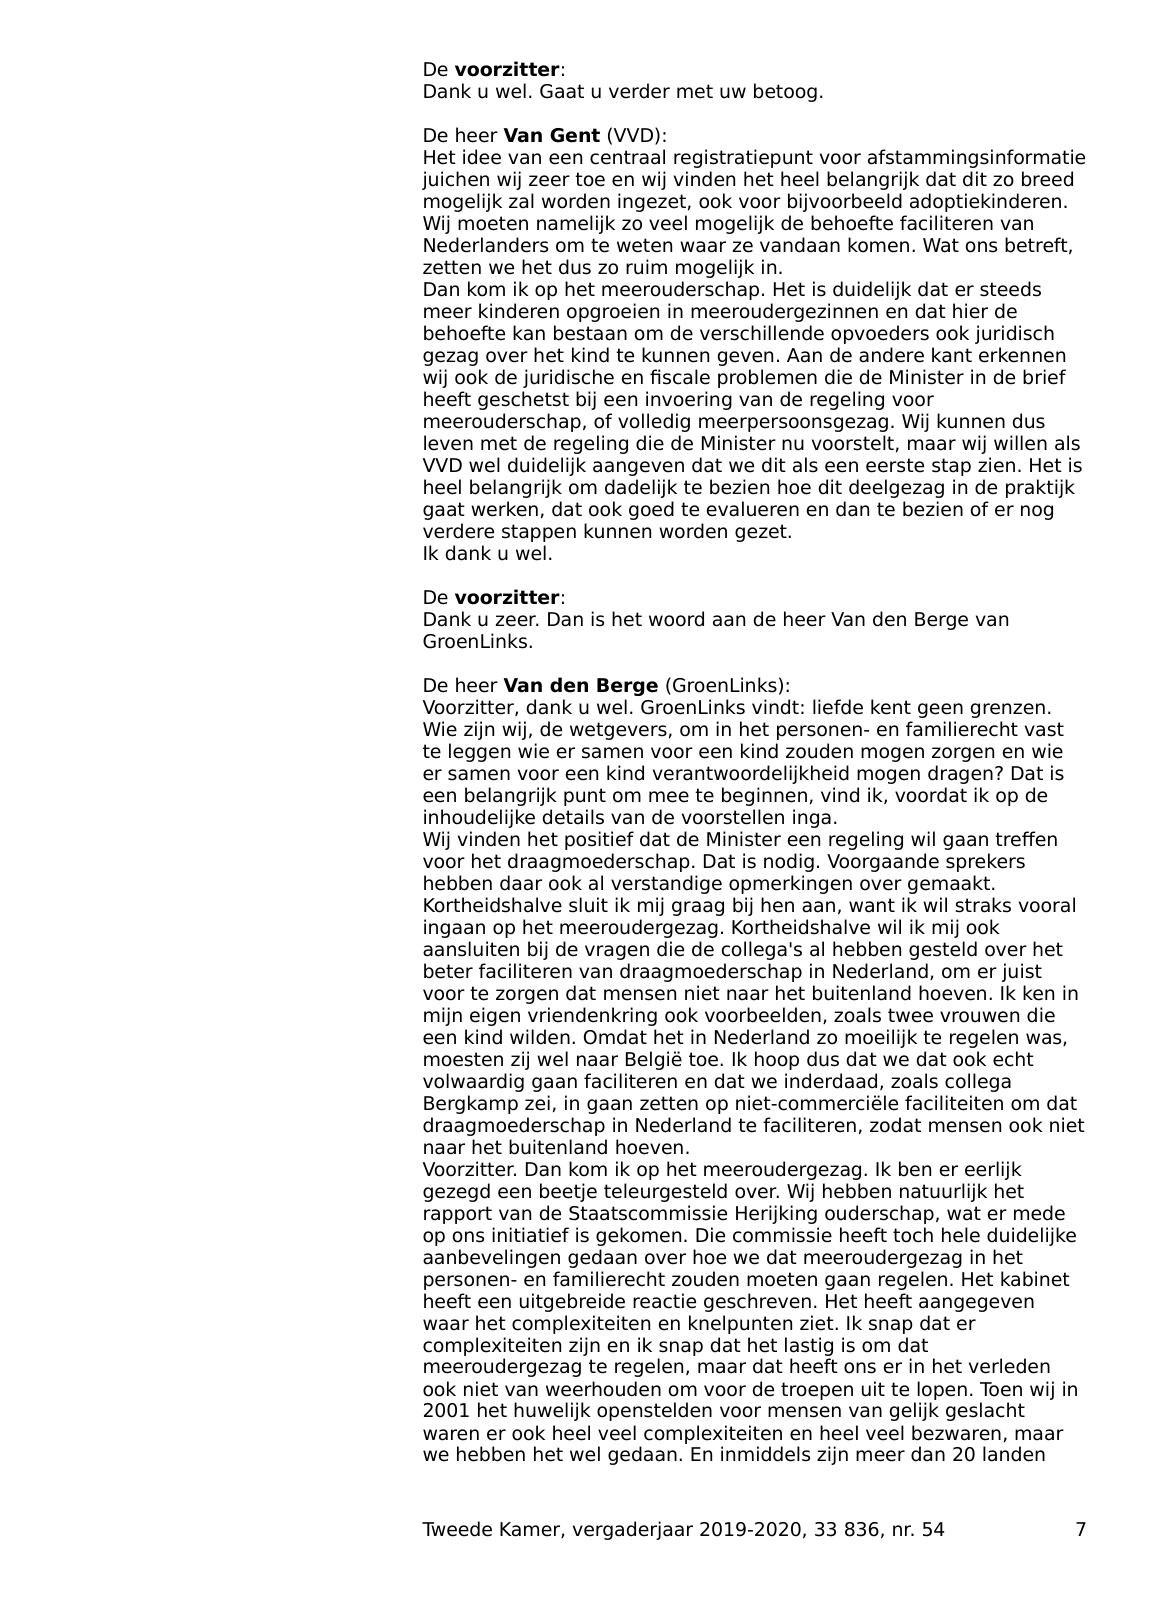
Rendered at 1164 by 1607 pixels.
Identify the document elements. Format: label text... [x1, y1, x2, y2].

text Voorzitter. Dan kom ik op het meeroudergezag. Ik ben er eerlijk gezegd een beetje teleurgesteld over. Wij hebben natuurlijk het rapport van de Staatscommissie Herijking ouderschap, wat er mede op ons initiatief is gekomen. Die commissie heeft toch hele duidelijke aanbevelingen gedaan over hoe we dat meeroudergezag in het personen- en familierecht zouden moeten gaan regelen. Het kabinet heeft een uitgebreide reactie geschreven. Het heeft aangegeven waar het complexiteiten en knelpunten ziet. Ik snap dat er complexiteiten zijn en ik snap dat het lastig is om dat meeroudergezag te regelen, maar dat heeft ons er in het verleden ook niet van weerhouden om voor de troepen uit te lopen. Toen wij in 2001 het huwelijk openstelden voor mensen van gelijk geslacht waren er ook heel veel complexiteiten en heel veel bezwaren, maar we hebben het wel gedaan. En inmiddels zijn meer dan 20 landen [422, 1159, 1087, 1466]
text Het idee van een centraal registratiepunt voor afstammingsinformatie juichen wij zeer toe en wij vinden het heel belangrijk dat dit zo breed mogelijk zal worden ingezet, ook voor bijvoorbeeld adoptiekinderen. Wij moeten namelijk zo veel mogelijk de behoefte faciliteren van Nederlanders om te weten waar ze vandaan komen. Wat ons betreft, zetten we het dus zo ruim mogelijk in. [422, 147, 1087, 279]
text De voorzitter: [422, 587, 1087, 609]
text De voorzitter: [422, 59, 1087, 81]
text Voorzitter, dank u wel. GroenLinks vindt: liefde kent geen grenzen. Wie zijn wij, de wetgevers, om in het personen- en familierecht vast te leggen wie er samen voor een kind zouden mogen zorgen en wie er samen voor een kind verantwoordelijkheid mogen dragen? Dat is een belangrijk punt om mee te beginnen, vind ik, voordat ik op de inhoudelijke details van de voorstellen inga. [422, 697, 1087, 829]
text Dank u zeer. Dan is het woord aan de heer Van den Berge van GroenLinks. [422, 609, 1087, 653]
text Dank u wel. Gaat u verder met uw betoog. [422, 81, 1087, 103]
text Dan kom ik op het meerouderschap. Het is duidelijk dat er steeds meer kinderen opgroeien in meeroudergezinnen en dat hier de behoefte kan bestaan om de verschillende opvoeders ook juridisch gezag over het kind te kunnen geven. Aan de andere kant erkennen wij ook de juridische en fiscale problemen die de Minister in de brief heeft geschetst bij een invoering van de regeling voor meerouderschap, of volledig meerpersoonsgezag. Wij kunnen dus leven met de regeling die de Minister nu voorstelt, maar wij willen als VVD wel duidelijk aangeven dat we dit als een eerste stap zien. Het is heel belangrijk om dadelijk te bezien hoe dit deelgezag in de praktijk gaat werken, dat ook goed te evalueren en dan te bezien of er nog verdere stappen kunnen worden gezet. [422, 279, 1087, 543]
text De heer Van den Berge (GroenLinks): [422, 675, 1087, 697]
text De heer Van Gent (VVD): [422, 125, 1087, 147]
text Wij vinden het positief dat de Minister een regeling wil gaan treffen voor het draagmoederschap. Dat is nodig. Voorgaande sprekers hebben daar ook al verstandige opmerkingen over gemaakt. Kortheidshalve sluit ik mij graag bij hen aan, want ik wil straks vooral ingaan op het meeroudergezag. Kortheidshalve wil ik mij ook aansluiten bij de vragen die de collega's al hebben gesteld over het beter faciliteren van draagmoederschap in Nederland, om er juist voor te zorgen dat mensen niet naar het buitenland hoeven. Ik ken in mijn eigen vriendenkring ook voorbeelden, zoals twee vrouwen die een kind wilden. Omdat het in Nederland zo moeilijk te regelen was, moesten zij wel naar België toe. Ik hoop dus dat we dat ook echt volwaardig gaan faciliteren en dat we inderdaad, zoals collega Bergkamp zei, in gaan zetten op niet-commerciële faciliteiten om dat draagmoederschap in Nederland te faciliteren, zodat mensen ook niet naar het buitenland hoeven. [422, 829, 1087, 1159]
text Ik dank u wel. [422, 543, 1087, 565]
